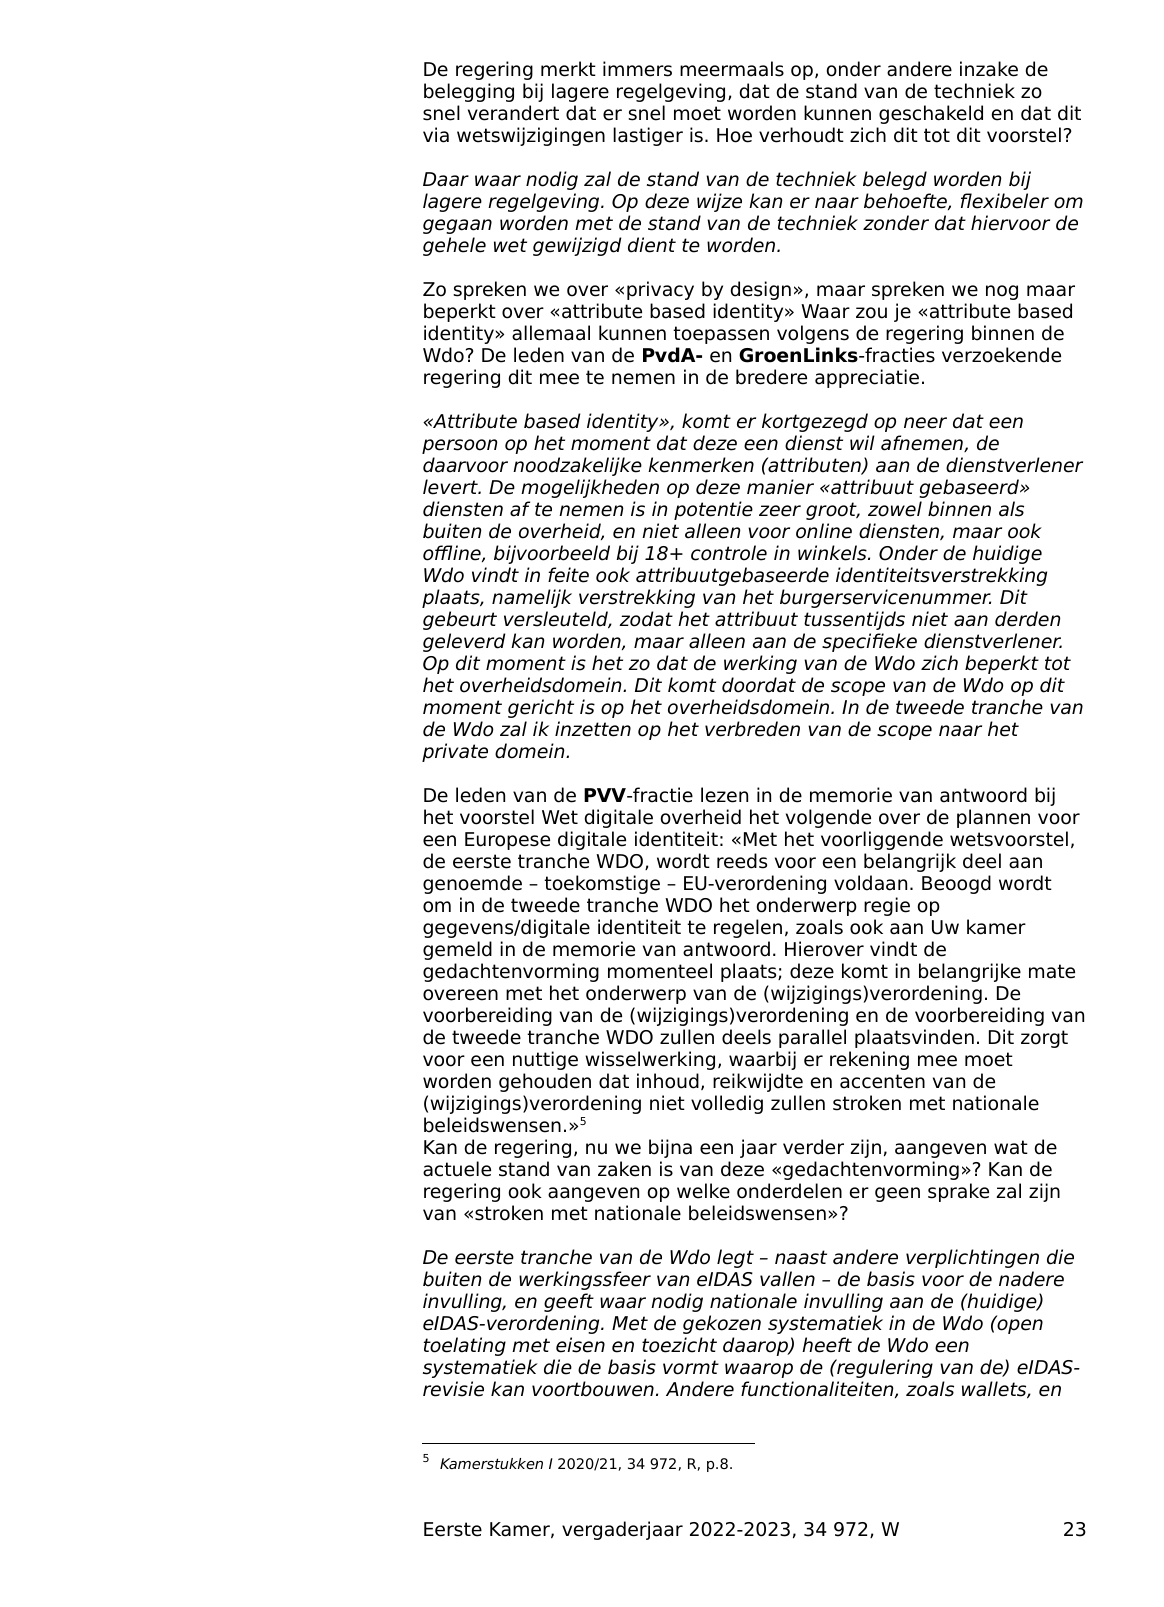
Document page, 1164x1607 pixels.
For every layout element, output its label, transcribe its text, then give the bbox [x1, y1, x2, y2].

text «Attribute based identity», komt er kortgezegd op neer dat een persoon op het moment dat deze een dienst wil afnemen, de daarvoor noodzakelijke kenmerken (attributen) aan de dienstverlener levert. De mogelijkheden op deze manier «attribuut gebaseerd» diensten af te nemen is in potentie zeer groot, zowel binnen als buiten de overheid, en niet alleen voor online diensten, maar ook offline, bijvoorbeeld bij 18+ controle in winkels. Onder de huidige Wdo vindt in feite ook attribuutgebaseerde identiteitsverstrekking plaats, namelijk verstrekking van het burgerservicenummer. Dit gebeurt versleuteld, zodat het attribuut tussentijds niet aan derden geleverd kan worden, maar alleen aan de specifieke dienstverlener. Op dit moment is het zo dat de werking van de Wdo zich beperkt tot het overheidsdomein. Dit komt doordat de scope van de Wdo op dit moment gericht is op het overheidsdomein. In de tweede tranche van de Wdo zal ik inzetten op het verbreden van de scope naar het private domein. [422, 411, 1087, 763]
text Kan de regering, nu we bijna een jaar verder zijn, aangeven wat de actuele stand van zaken is van deze «gedachtenvorming»? Kan de regering ook aangeven op welke onderdelen er geen sprake zal zijn van «stroken met nationale beleidswensen»? [422, 1137, 1087, 1225]
text De eerste tranche van de Wdo legt – naast andere verplichtingen die buiten de werkingssfeer van eIDAS vallen – de basis voor de nadere invulling, en geeft waar nodig nationale invulling aan de (huidige) eIDAS-verordening. Met de gekozen systematiek in de Wdo (open toelating met eisen en toezicht daarop) heeft de Wdo een systematiek die de basis vormt waarop de (regulering van de) eIDAS-revisie kan voortbouwen. Andere functionaliteiten, zoals wallets, en [422, 1247, 1087, 1401]
text De regering merkt immers meermaals op, onder andere inzake de belegging bij lagere regelgeving, dat de stand van de techniek zo snel verandert dat er snel moet worden kunnen geschakeld en dat dit via wetswijzigingen lastiger is. Hoe verhoudt zich dit tot dit voorstel? [422, 59, 1087, 147]
text De leden van de PVV-fractie lezen in de memorie van antwoord bij het voorstel Wet digitale overheid het volgende over de plannen voor een Europese digitale identiteit: «Met het voorliggende wetsvoorstel, de eerste tranche WDO, wordt reeds voor een belangrijk deel aan genoemde – toekomstige – EU-verordening voldaan. Beoogd wordt om in de tweede tranche WDO het onderwerp regie op gegevens/digitale identiteit te regelen, zoals ook aan Uw kamer gemeld in de memorie van antwoord. Hierover vindt de gedachtenvorming momenteel plaats; deze komt in belangrijke mate overeen met het onderwerp van de (wijzigings)verordening. De voorbereiding van de (wijzigings)verordening en de voorbereiding van de tweede tranche WDO zullen deels parallel plaatsvinden. Dit zorgt voor een nuttige wisselwerking, waarbij er rekening mee moet worden gehouden dat inhoud, reikwijdte en accenten van de (wijzigings)verordening niet volledig zullen stroken met nationale beleidswensen.» [422, 785, 1087, 1137]
text Zo spreken we over «privacy by design», maar spreken we nog maar beperkt over «attribute based identity» Waar zou je «attribute based identity» allemaal kunnen toepassen volgens de regering binnen de Wdo? De leden van de PvdA- en GroenLinks-fracties verzoekende regering dit mee te nemen in de bredere appreciatie. [422, 279, 1087, 389]
text Daar waar nodig zal de stand van de techniek belegd worden bij lagere regelgeving. Op deze wijze kan er naar behoefte, flexibeler om gegaan worden met de stand van de techniek zonder dat hiervoor de gehele wet gewijzigd dient te worden. [422, 169, 1087, 257]
text Kamerstukken I 2020/21, 34 972, R, p.8. [422, 1452, 1087, 1474]
